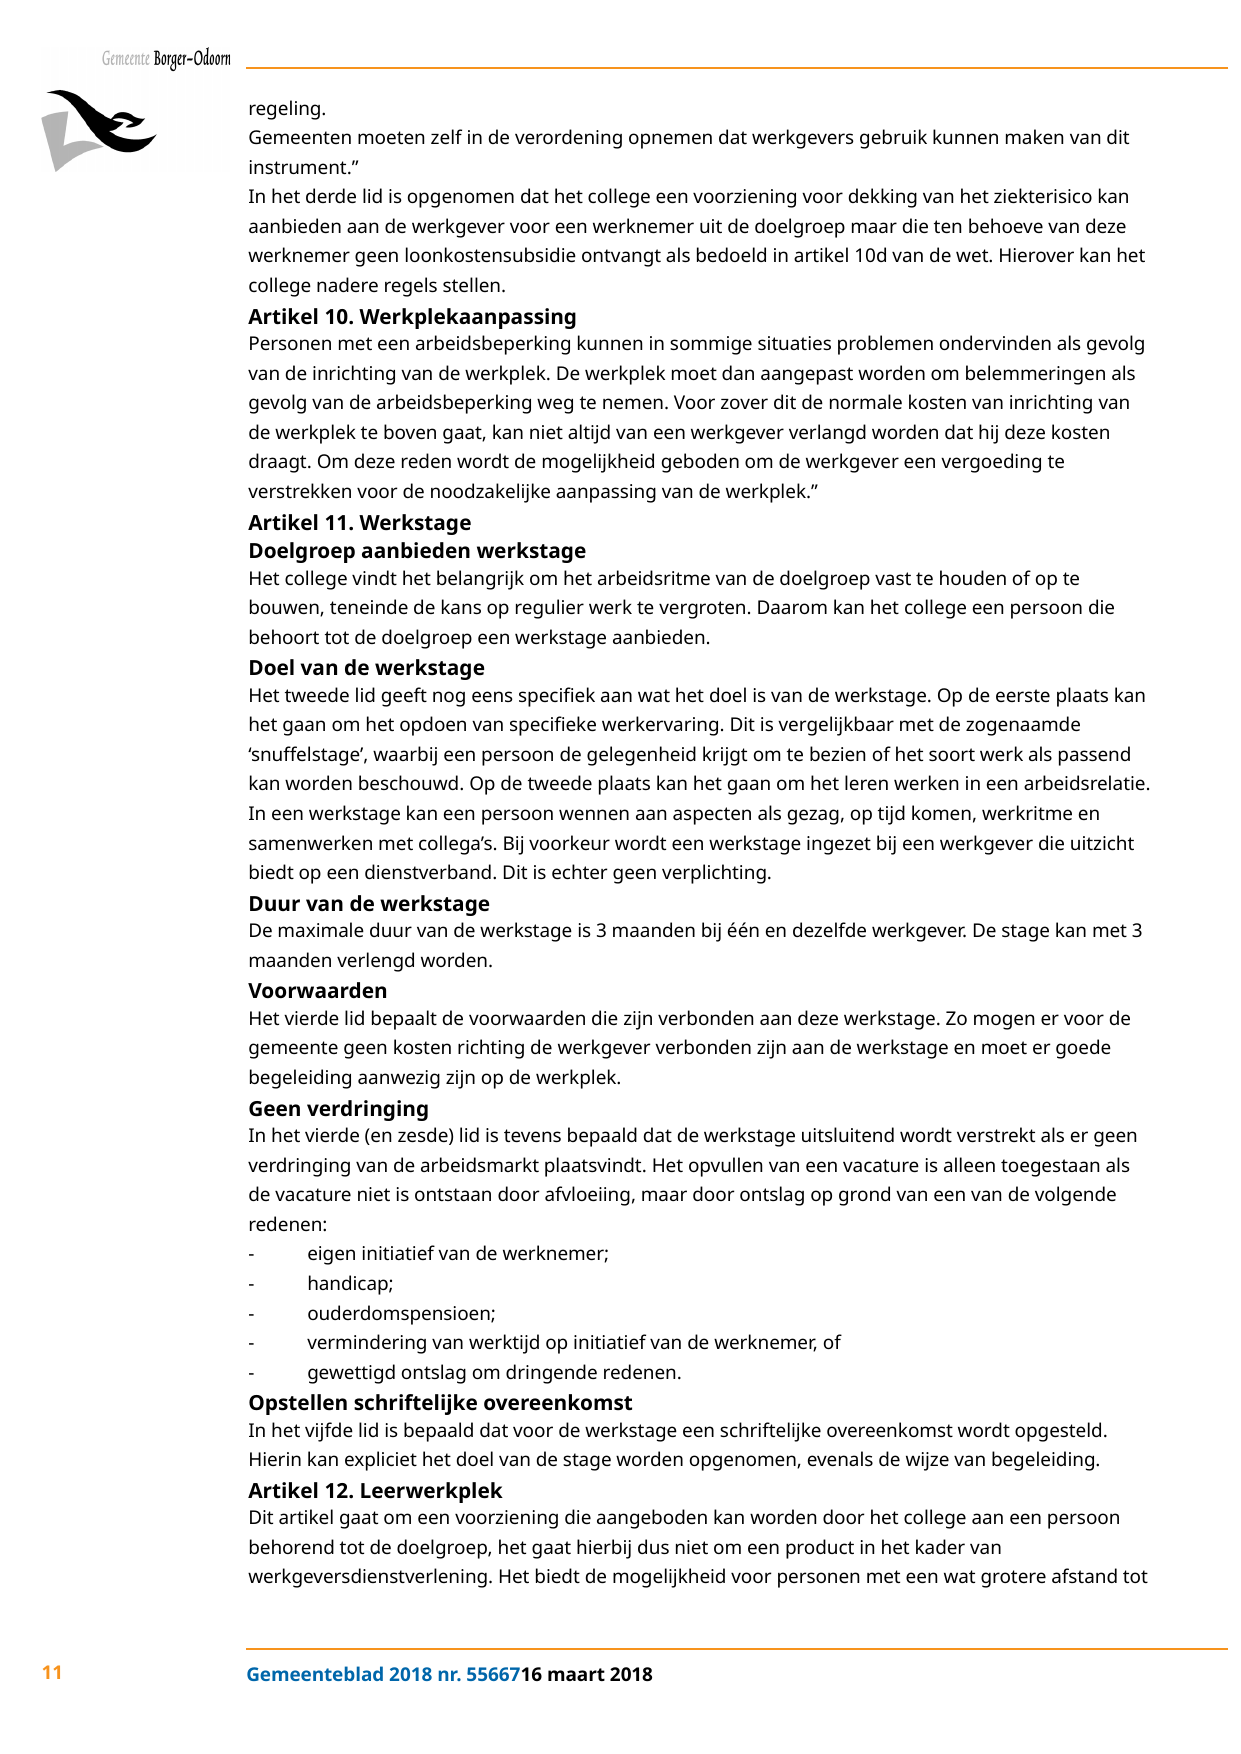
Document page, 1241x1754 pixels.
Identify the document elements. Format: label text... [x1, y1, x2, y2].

text Duur van de werkstage [248, 889, 1152, 917]
text Gemeenten moeten zelf in de verordening opnemen dat werkgevers gebruik kunnen maken van dit instrument.” [248, 124, 1152, 180]
text Dit artikel gaat om een voorziening die aangeboden kan worden door het college aan een persoon behorend tot de doelgroep, het gaat hierbij dus niet om een product in het kader van werkgeversdienstverlening. Het biedt de mogelijkheid voor personen met een wat grotere afstand tot [248, 1504, 1152, 1589]
list ouderdomspensioen; [248, 1300, 1152, 1325]
text Artikel 10. Werkplekaanpassing [248, 302, 1152, 330]
text Het tweede lid geeft nog eens specifiek aan wat het doel is van de werkstage. Op de eerste plaats kan het gaan om het opdoen van specifieke werkervaring. Dit is vergelijkbaar met de zogenaamde ‘snuffelstage’, waarbij een persoon de gelegenheid krijgt om te bezien of het soort werk als passend kan worden beschouwd. Op de tweede plaats kan het gaan om het leren werken in een arbeidsrelatie. In een werkstage kan een persoon wennen aan aspecten als gezag, op tijd komen, werkritme en samenwerken met collega’s. Bij voorkeur wordt een werkstage ingezet bij een werkgever die uitzicht biedt op een dienstverband. Dit is echter geen verplichting. [248, 682, 1152, 885]
picture [41, 47, 231, 172]
text Artikel 12. Leerwerkplek [248, 1476, 1152, 1504]
text Opstellen schriftelijke overeenkomst [248, 1388, 1152, 1417]
text In het derde lid is opgenomen dat het college een voorziening voor dekking van het ziekterisico kan aanbieden aan de werkgever voor een werknemer uit de doelgroep maar die ten behoeve van deze werknemer geen loonkostensubsidie ontvangt als bedoeld in artikel 10d van de wet. Hierover kan het college nadere regels stellen. [248, 183, 1152, 298]
text Doel van de werkstage [248, 653, 1152, 682]
text De maximale duur van de werkstage is 3 maanden bij één en dezelfde werkgever. De stage kan met 3 maanden verlengd worden. [248, 917, 1152, 973]
list gewettigd ontslag om dringende redenen. [248, 1359, 1152, 1384]
text Voorwaarden [248, 977, 1152, 1005]
text Het college vindt het belangrijk om het arbeidsritme van de doelgroep vast te houden of op te bouwen, teneinde de kans op regulier werk te vergroten. Daarom kan het college een persoon die behoort tot de doelgroep een werkstage aanbieden. [248, 565, 1152, 649]
text In het vijfde lid is bepaald dat voor de werkstage een schriftelijke overeenkomst wordt opgesteld. Hierin kan expliciet het doel van de stage worden opgenomen, evenals de wijze van begeleiding. [248, 1417, 1152, 1472]
text Artikel 11. Werkstage [248, 508, 1152, 536]
text Doelgroep aanbieden werkstage [248, 536, 1152, 565]
text regeling. [248, 95, 1152, 121]
text Personen met een arbeidsbeperking kunnen in sommige situaties problemen ondervinden als gevolg van de inrichting van de werkplek. De werkplek moet dan aangepast worden om belemmeringen als gevolg van de arbeidsbeperking weg te nemen. Voor zover dit de normale kosten van inrichting van de werkplek te boven gaat, kan niet altijd van een werkgever verlangd worden dat hij deze kosten draagt. Om deze reden wordt de mogelijkheid geboden om de werkgever een vergoeding te verstrekken voor de noodzakelijke aanpassing van de werkplek.” [248, 330, 1152, 504]
list handicap; [248, 1270, 1152, 1296]
text Het vierde lid bepaalt de voorwaarden die zijn verbonden aan deze werkstage. Zo mogen er voor de gemeente geen kosten richting de werkgever verbonden zijn aan de werkstage en moet er goede begeleiding aanwezig zijn op de werkplek. [248, 1005, 1152, 1090]
list eigen initiatief van de werknemer; [248, 1241, 1152, 1266]
text Geen verdringing [248, 1094, 1152, 1122]
text In het vierde (en zesde) lid is tevens bepaald dat de werkstage uitsluitend wordt verstrekt als er geen verdringing van de arbeidsmarkt plaatsvindt. Het opvullen van een vacature is alleen toegestaan als de vacature niet is ontstaan door afvloeiing, maar door ontslag op grond van een van de volgende redenen: [248, 1122, 1152, 1237]
list vermindering van werktijd op initiatief van de werknemer, of [248, 1329, 1152, 1355]
